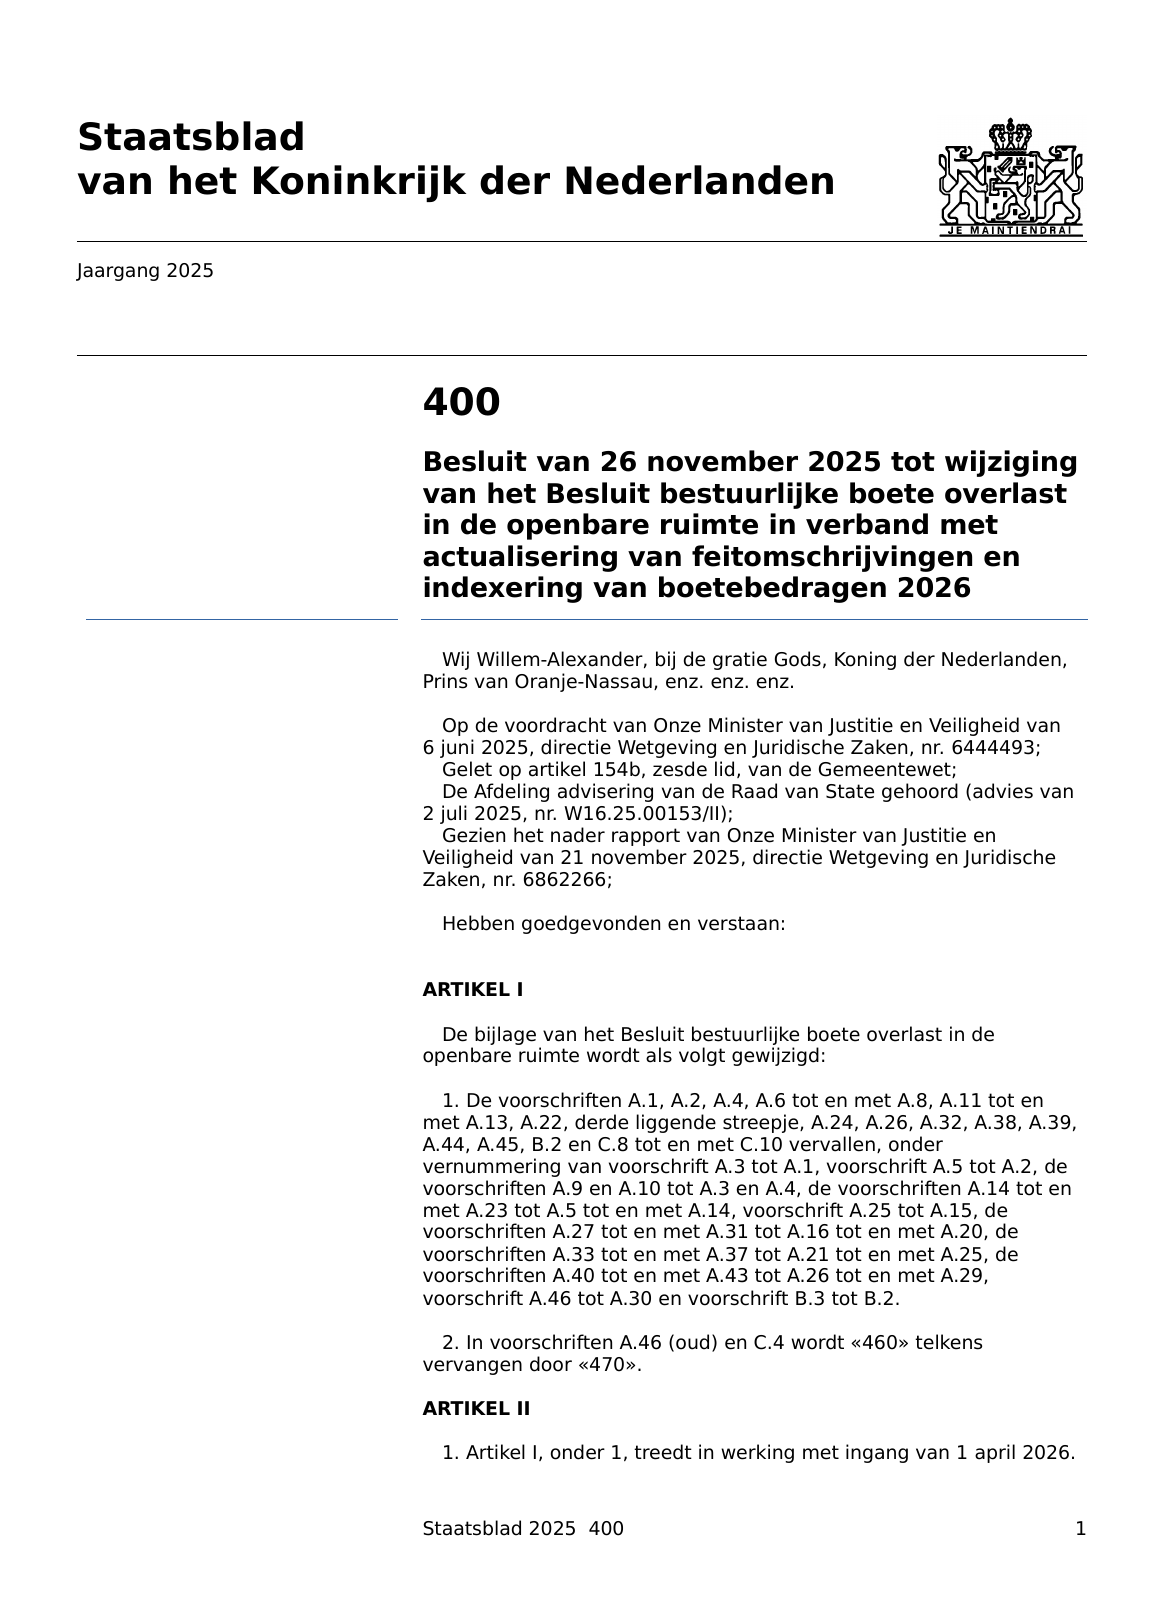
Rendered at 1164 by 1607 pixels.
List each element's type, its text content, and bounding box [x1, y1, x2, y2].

table_cell Jaargang 2025 [77, 242, 1087, 355]
text Op de voordracht van Onze Minister van Justitie en Veiligheid van 6 juni 2025, directie Wetgeving en Juridische Zaken, nr. 6444493; [422, 715, 1087, 759]
subtitle 400 [422, 381, 1087, 424]
text 1. De voorschriften A.1, A.2, A.4, A.6 tot en met A.8, A.11 tot en met A.13, A.22, derde liggende streepje, A.24, A.26, A.32, A.38, A.39, A.44, A.45, B.2 en C.8 tot en met C.10 vervallen, onder vernummering van voorschrift A.3 tot A.1, voorschrift A.5 tot A.2, de voorschriften A.9 en A.10 tot A.3 en A.4, de voorschriften A.14 tot en met A.23 tot A.5 tot en met A.14, voorschrift A.25 tot A.15, de voorschriften A.27 tot en met A.31 tot A.16 tot en met A.20, de voorschriften A.33 tot en met A.37 tot A.21 tot en met A.25, de voorschriften A.40 tot en met A.43 tot A.26 tot en met A.29, voorschrift A.46 tot A.30 en voorschrift B.3 tot B.2. [422, 1089, 1087, 1309]
text 1. Artikel I, onder 1, treedt in werking met ingang van 1 april 2026. [422, 1442, 1087, 1464]
text Hebben goedgevonden en verstaan: [422, 913, 1087, 935]
text Gezien het nader rapport van Onze Minister van Justitie en Veiligheid van 21 november 2025, directie Wetgeving en Juridische Zaken, nr. 6862266; [422, 825, 1087, 891]
text De bijlage van het Besluit bestuurlijke boete overlast in de openbare ruimte wordt als volgt gewijzigd: [422, 1023, 1087, 1067]
text Wij Willem-Alexander, bij de gratie Gods, Koning der Nederlanden, Prins van Oranje-Nassau, enz. enz. enz. [422, 649, 1087, 693]
text Besluit van 26 november 2025 tot wijziging van het Besluit bestuurlijke boete overlast in de openbare ruimte in verband met actualisering van feitomschrijvingen en indexering van boetebedragen 2026 [422, 447, 1087, 604]
picture [936, 115, 1087, 240]
text Gelet op artikel 154b, zesde lid, van de Gemeentewet; [422, 759, 1087, 781]
subtitle ARTIKEL II [422, 1398, 1087, 1420]
table_header [886, 100, 1087, 241]
subtitle ARTIKEL I [422, 979, 1087, 1001]
text 2. In voorschriften A.46 (oud) en C.4 wordt «460» telkens vervangen door «470». [422, 1332, 1087, 1376]
table_header Staatsblad van het Koninkrijk der Nederlanden [77, 100, 886, 241]
text De Afdeling advisering van de Raad van State gehoord (advies van 2 juli 2025, nr. W16.25.00153/II); [422, 781, 1087, 825]
